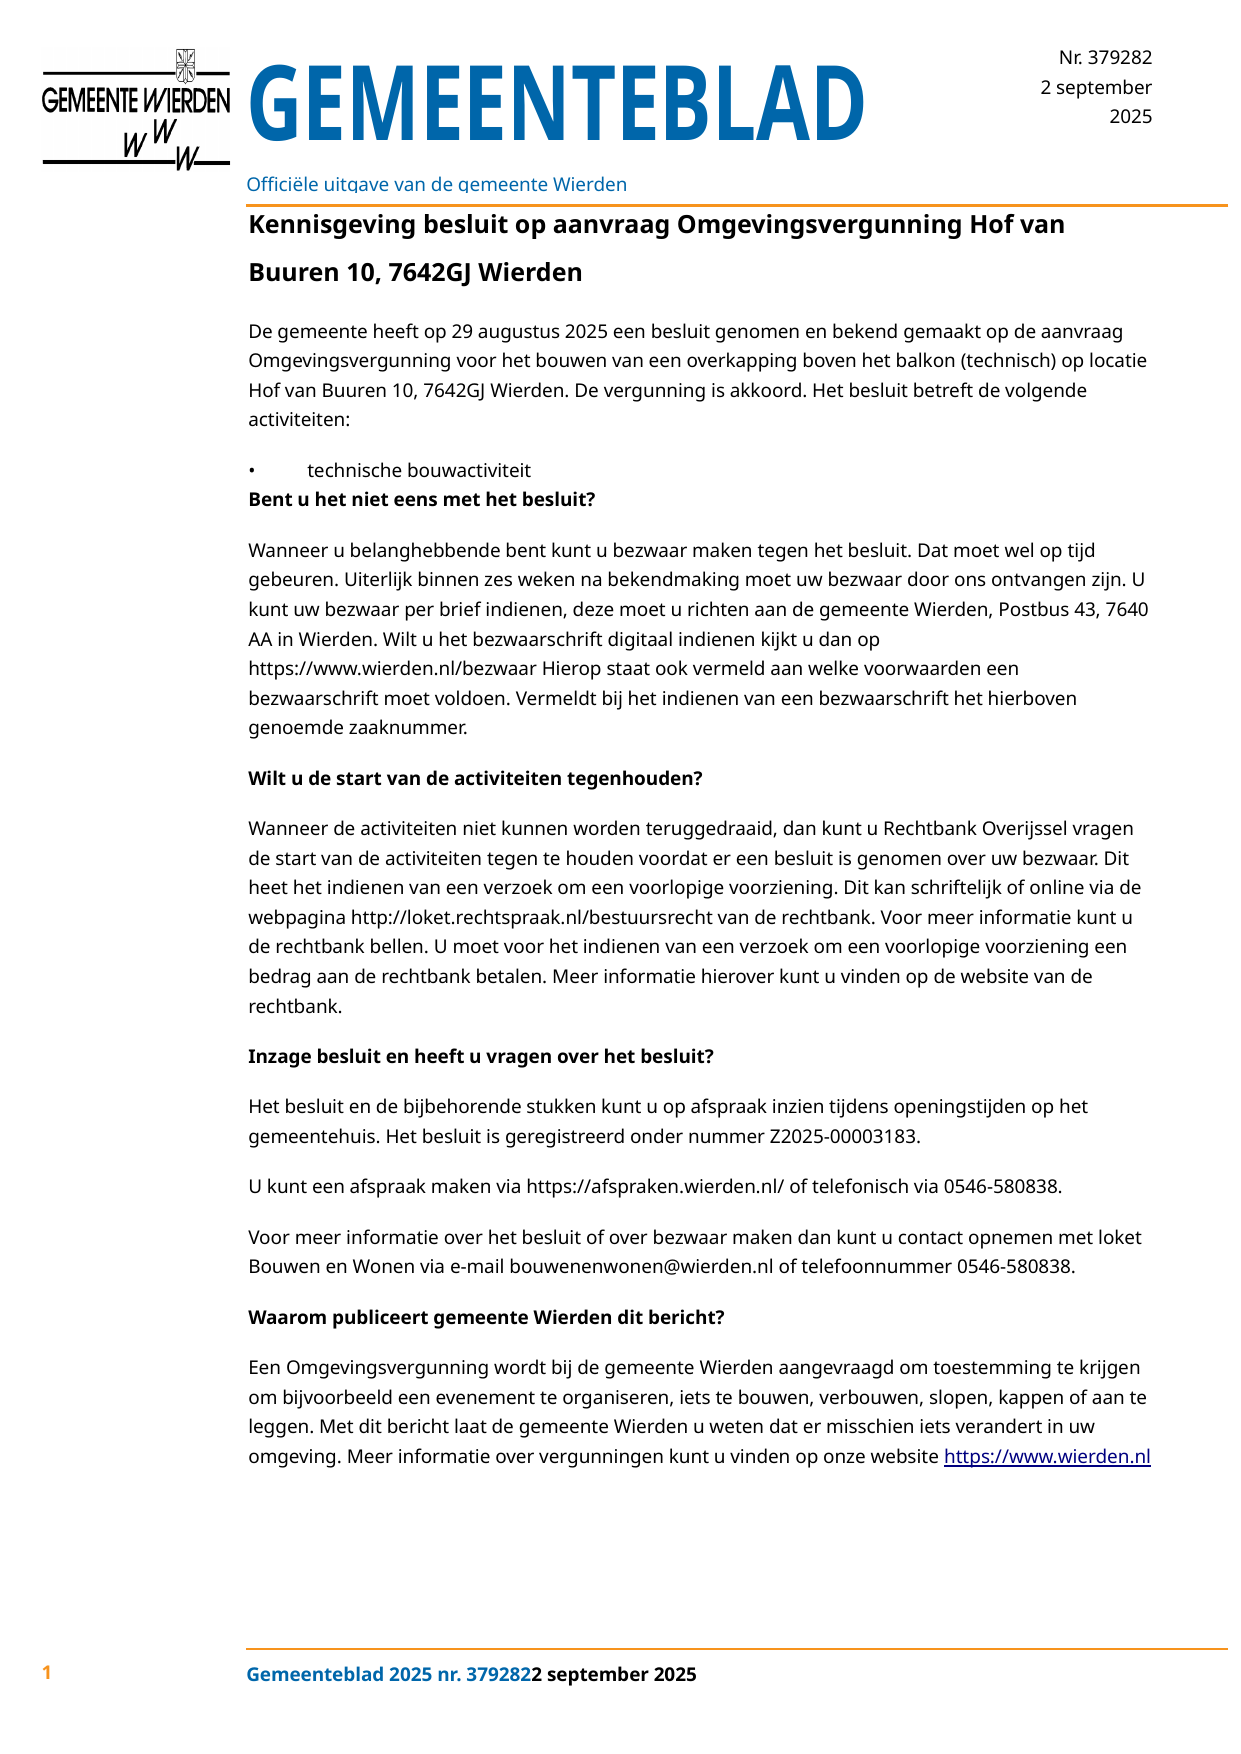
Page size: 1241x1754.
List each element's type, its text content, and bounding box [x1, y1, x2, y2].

text Wanneer u belanghebbende bent kunt u bezwaar maken tegen het besluit. Dat moet wel op tijd gebeuren. Uiterlijk binnen zes weken na bekendmaking moet uw bezwaar door ons ontvangen zijn. U kunt uw bezwaar per brief indienen, deze moet u richten aan de gemeente Wierden, Postbus 43, 7640 AA in Wierden. Wilt u het bezwaarschrift digitaal indienen kijkt u dan op https://www.wierden.nl/bezwaar Hierop staat ook vermeld aan welke voorwaarden een bezwaarschrift moet voldoen. Vermeldt bij het indienen van een bezwaarschrift het hierboven genoemde zaaknummer. [248, 537, 1152, 740]
list technische bouwactiviteit [248, 457, 1152, 483]
text Wanneer de activiteiten niet kunnen worden teruggedraaid, dan kunt u Rechtbank Overijssel vragen de start van de activiteiten tegen te houden voordat er een besluit is genomen over uw bezwaar. Dit heet het indienen van een verzoek om een voorlopige voorziening. Dit kan schriftelijk of online via de webpagina http://loket.rechtspraak.nl/bestuursrecht van de rechtbank. Voor meer informatie kunt u de rechtbank bellen. U moet voor het indienen van een verzoek om een voorlopige voorziening een bedrag aan de rechtbank betalen. Meer informatie hierover kunt u vinden op de website van de rechtbank. [248, 815, 1152, 1019]
text Het besluit en de bijbehorende stukken kunt u op afspraak inzien tijdens openingstijden op het gemeentehuis. Het besluit is geregistreerd onder nummer Z2025-00003183. [248, 1094, 1152, 1149]
picture [41, 47, 231, 172]
text U kunt een afspraak maken via https://afspraken.wierden.nl/ of telefonisch via 0546-580838. [248, 1174, 1152, 1199]
text Bent u het niet eens met het besluit? [248, 487, 1152, 512]
text Voor meer informatie over het besluit of over bezwaar maken dan kunt u contact opnemen met loket Bouwen en Wonen via e-mail bouwenenwonen@wierden.nl of telefoonnummer 0546-580838. [248, 1224, 1152, 1279]
text Een Omgevingsvergunning wordt bij de gemeente Wierden aangevraagd om toestemming te krijgen om bijvoorbeeld een evenement te organiseren, iets te bouwen, verbouwen, slopen, kappen of aan te leggen. Met dit bericht laat de gemeente Wierden u weten dat er misschien iets verandert in uw omgeving. Meer informatie over vergunningen kunt u vinden op onze website https://www.wierden.nl [248, 1354, 1152, 1469]
text Wilt u de start van de activiteiten tegenhouden? [248, 765, 1152, 791]
text De gemeente heeft op 29 augustus 2025 een besluit genomen en bekend gemaakt op de aanvraag Omgevingsvergunning voor het bouwen van een overkapping boven het balkon (technisch) op locatie Hof van Buuren 10, 7642GJ Wierden. De vergunning is akkoord. Het besluit betreft de volgende activiteiten: [248, 318, 1152, 432]
text Kennisgeving besluit op aanvraag Omgevingsvergunning Hof van Buuren 10, 7642GJ Wierden [248, 207, 1152, 288]
text Waarom publiceert gemeente Wierden dit bericht? [248, 1304, 1152, 1330]
text Inzage besluit en heeft u vragen over het besluit? [248, 1043, 1152, 1069]
